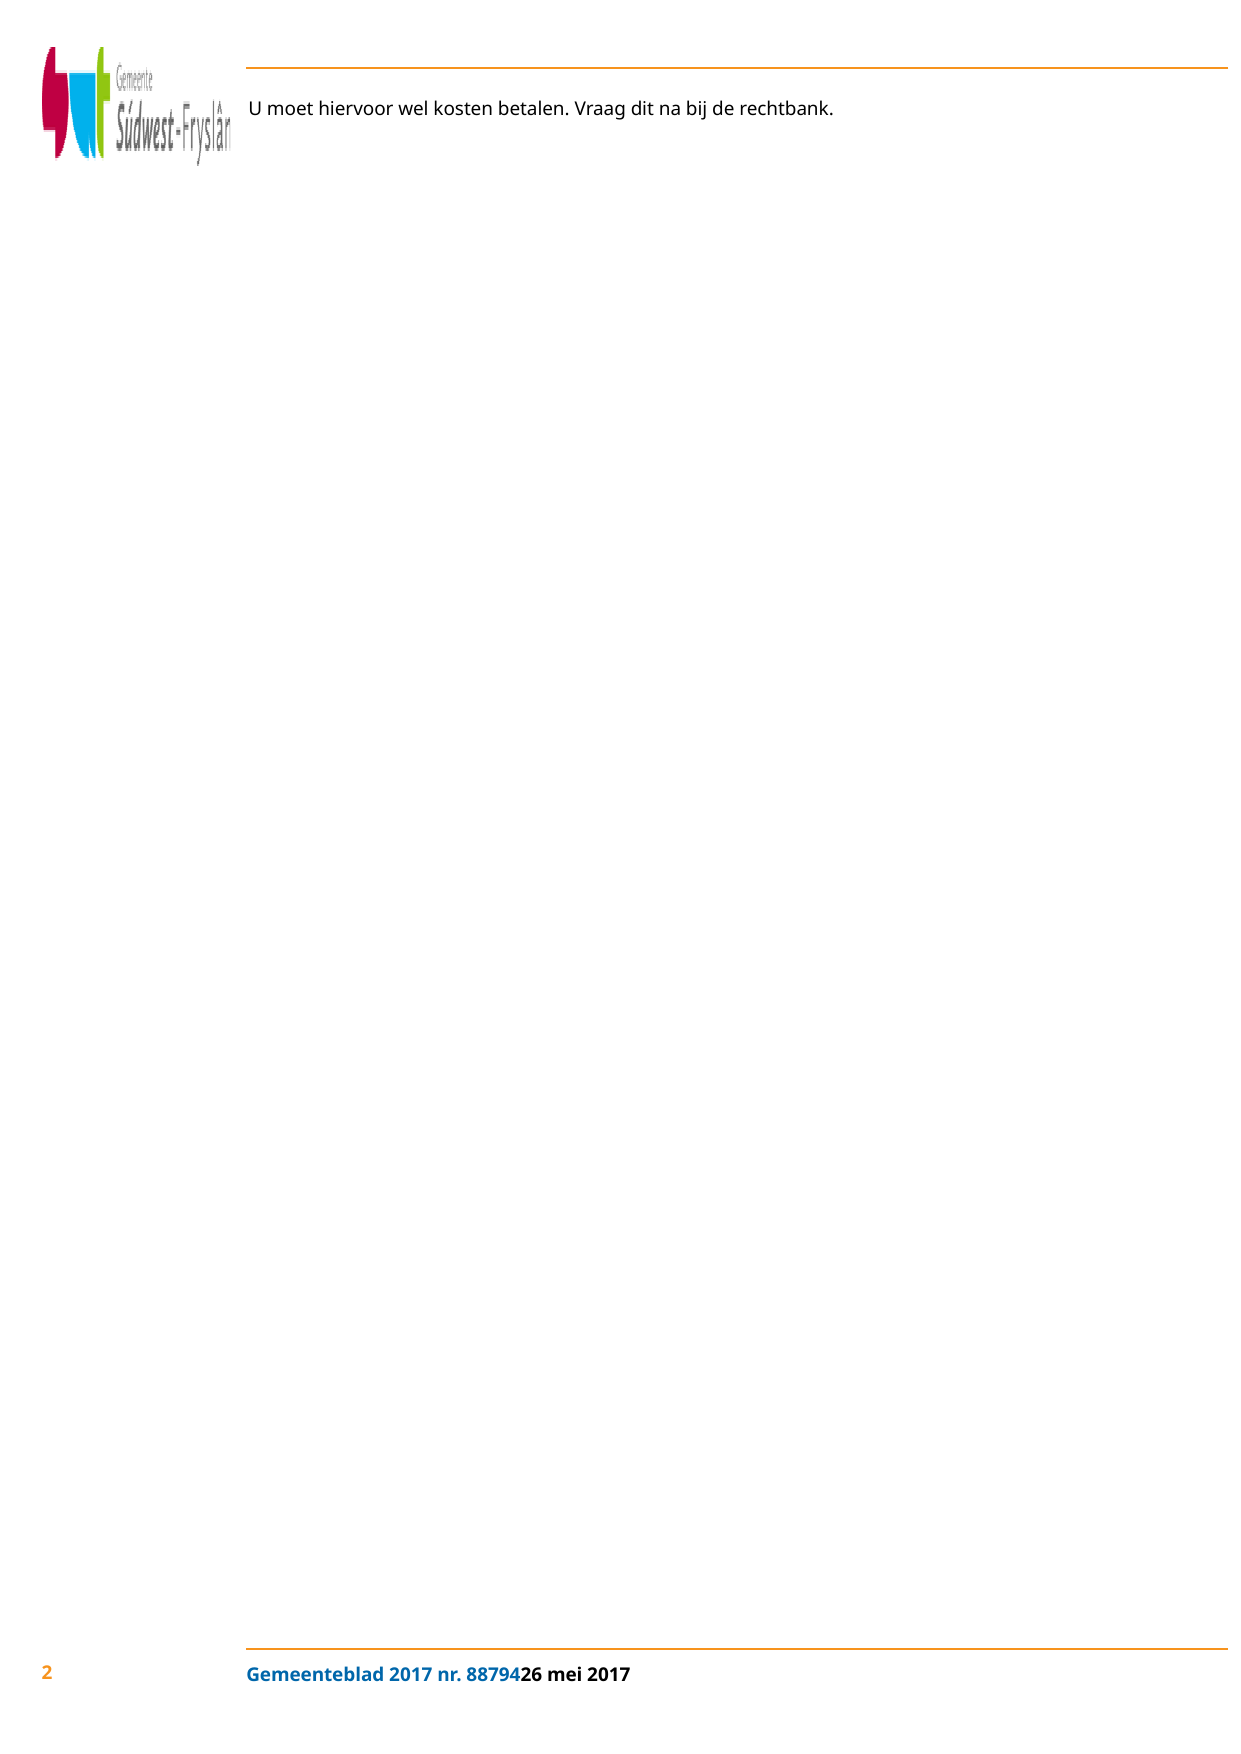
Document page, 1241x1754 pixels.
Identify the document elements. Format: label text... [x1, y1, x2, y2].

picture [41, 47, 231, 172]
text U moet hiervoor wel kosten betalen. Vraag dit na bij de rechtbank. [248, 95, 1152, 121]
